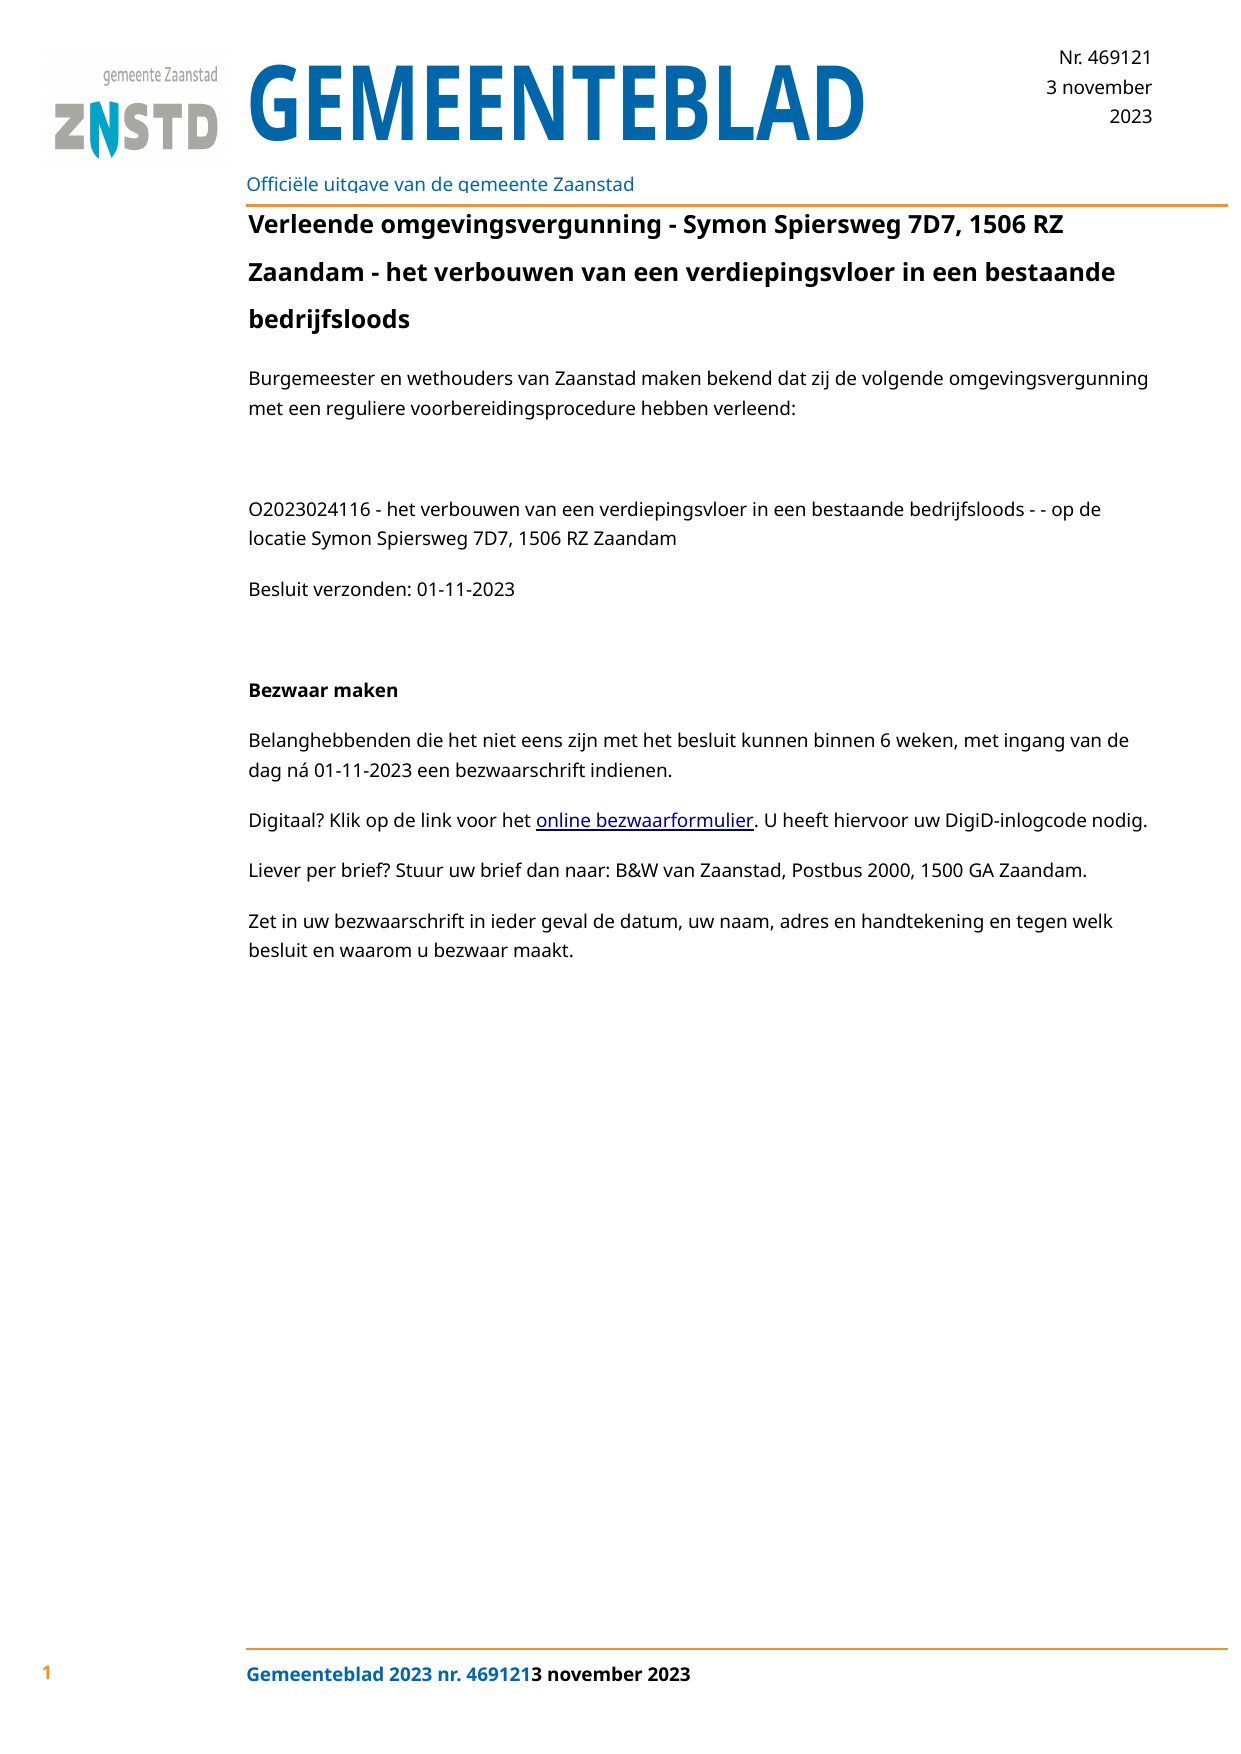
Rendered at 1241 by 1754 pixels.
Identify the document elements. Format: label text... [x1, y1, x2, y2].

picture [41, 47, 231, 172]
text Verleende omgevingsvergunning - Symon Spiersweg 7D7, 1506 RZ Zaandam - het verbouwen van een verdiepingsvloer in een bestaande bedrijfsloods [248, 207, 1152, 336]
text Bezwaar maken [248, 677, 1152, 702]
text O2023024116 - het verbouwen van een verdiepingsvloer in een bestaande bedrijfsloods - - op de locatie Symon Spiersweg 7D7, 1506 RZ Zaandam [248, 496, 1152, 551]
text Liever per brief? Stuur uw brief dan naar: B&W van Zaanstad, Postbus 2000, 1500 GA Zaandam. [248, 858, 1152, 883]
text Belanghebbenden die het niet eens zijn met het besluit kunnen binnen 6 weken, met ingang van de dag ná 01-11-2023 een bezwaarschrift indienen. [248, 727, 1152, 782]
text Besluit verzonden: 01-11-2023 [248, 576, 1152, 602]
text Digitaal? Klik op de link voor het online bezwaarformulier. U heeft hiervoor uw DigiD-inlogcode nodig. [248, 807, 1152, 833]
text Burgemeester en wethouders van Zaanstad maken bekend dat zij de volgende omgevingsvergunning met een reguliere voorbereidingsprocedure hebben verleend: [248, 366, 1152, 421]
text Zet in uw bezwaarschrift in ieder geval de datum, uw naam, adres en handtekening en tegen welk besluit en waarom u bezwaar maakt. [248, 908, 1152, 963]
